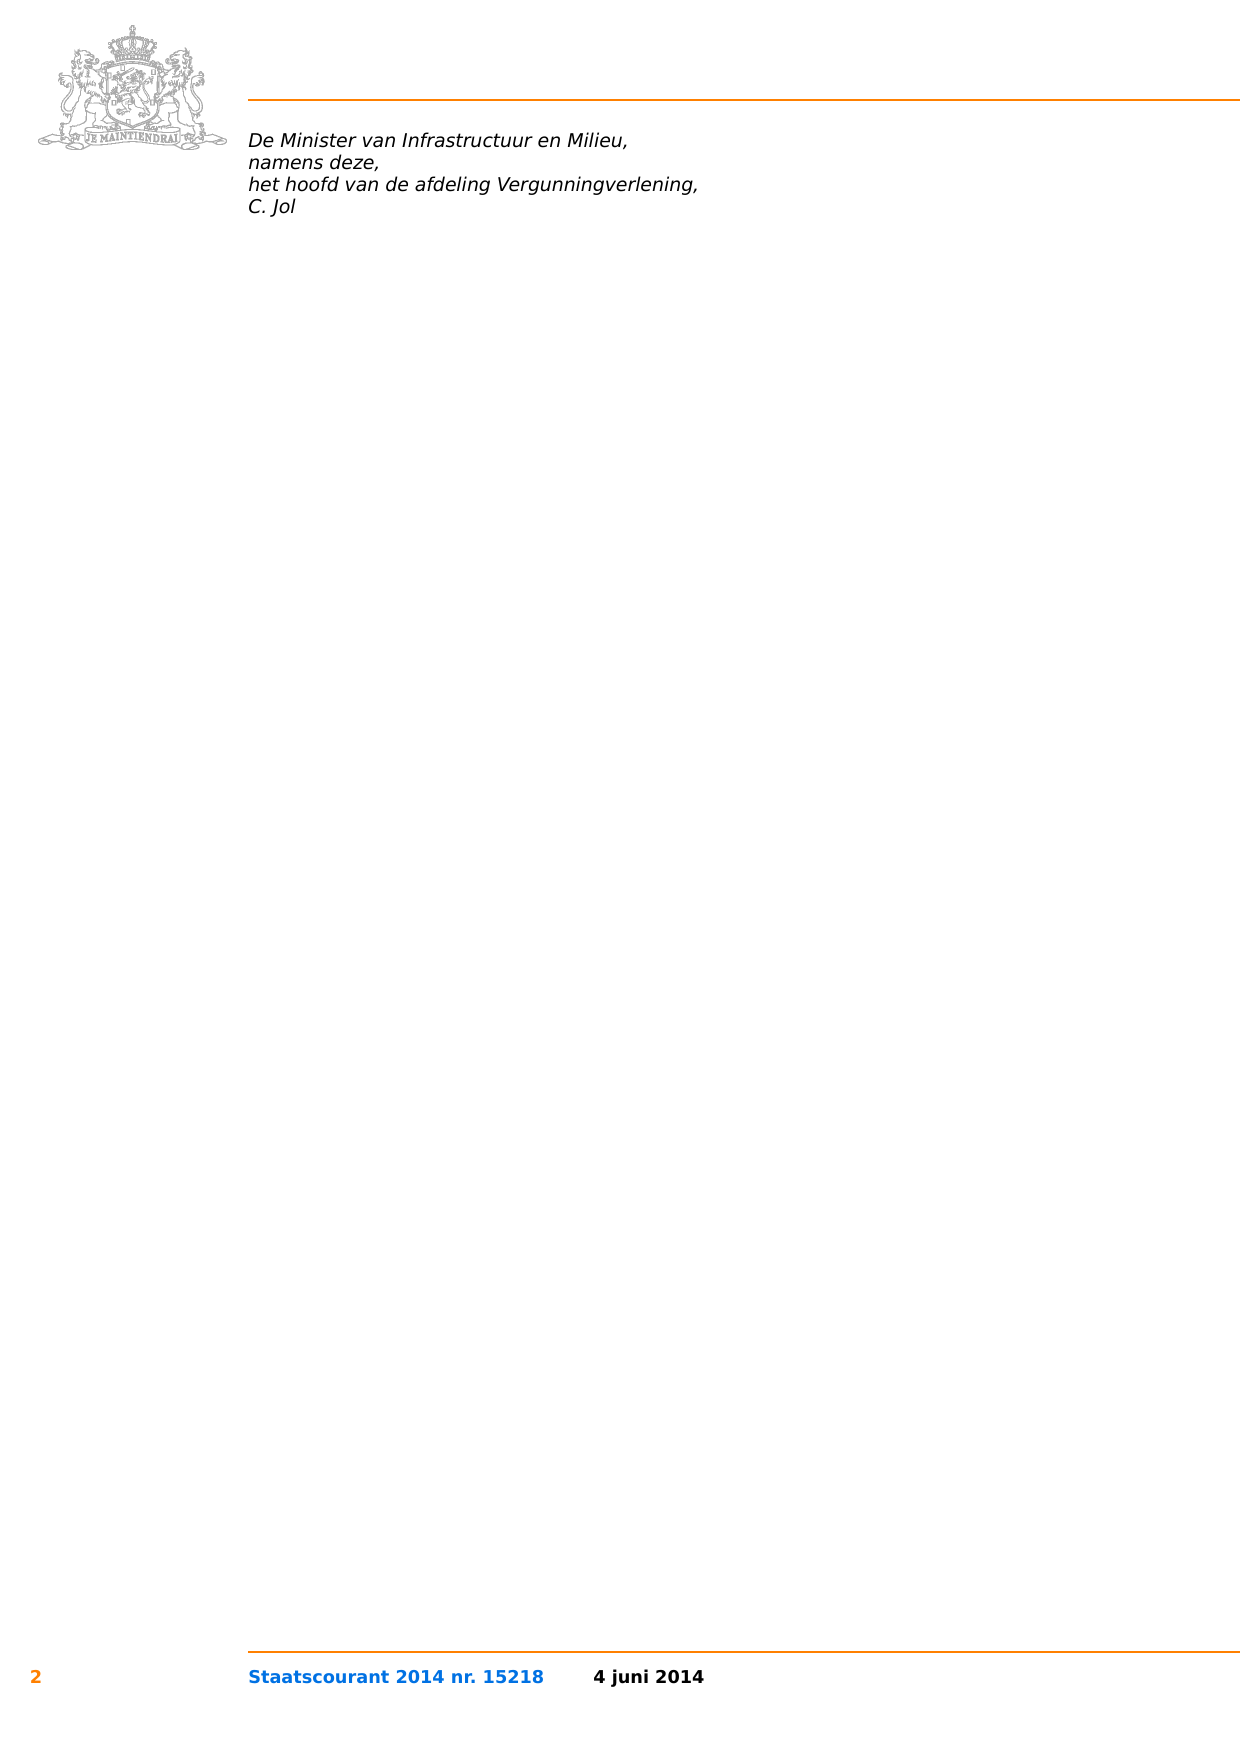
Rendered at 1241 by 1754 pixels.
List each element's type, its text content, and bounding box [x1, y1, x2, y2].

text De Minister van Infrastructuur en Milieu, namens deze, het hoofd van de afdeling Vergunningverlening, C. Jol [248, 130, 1163, 218]
picture [38, 25, 227, 150]
